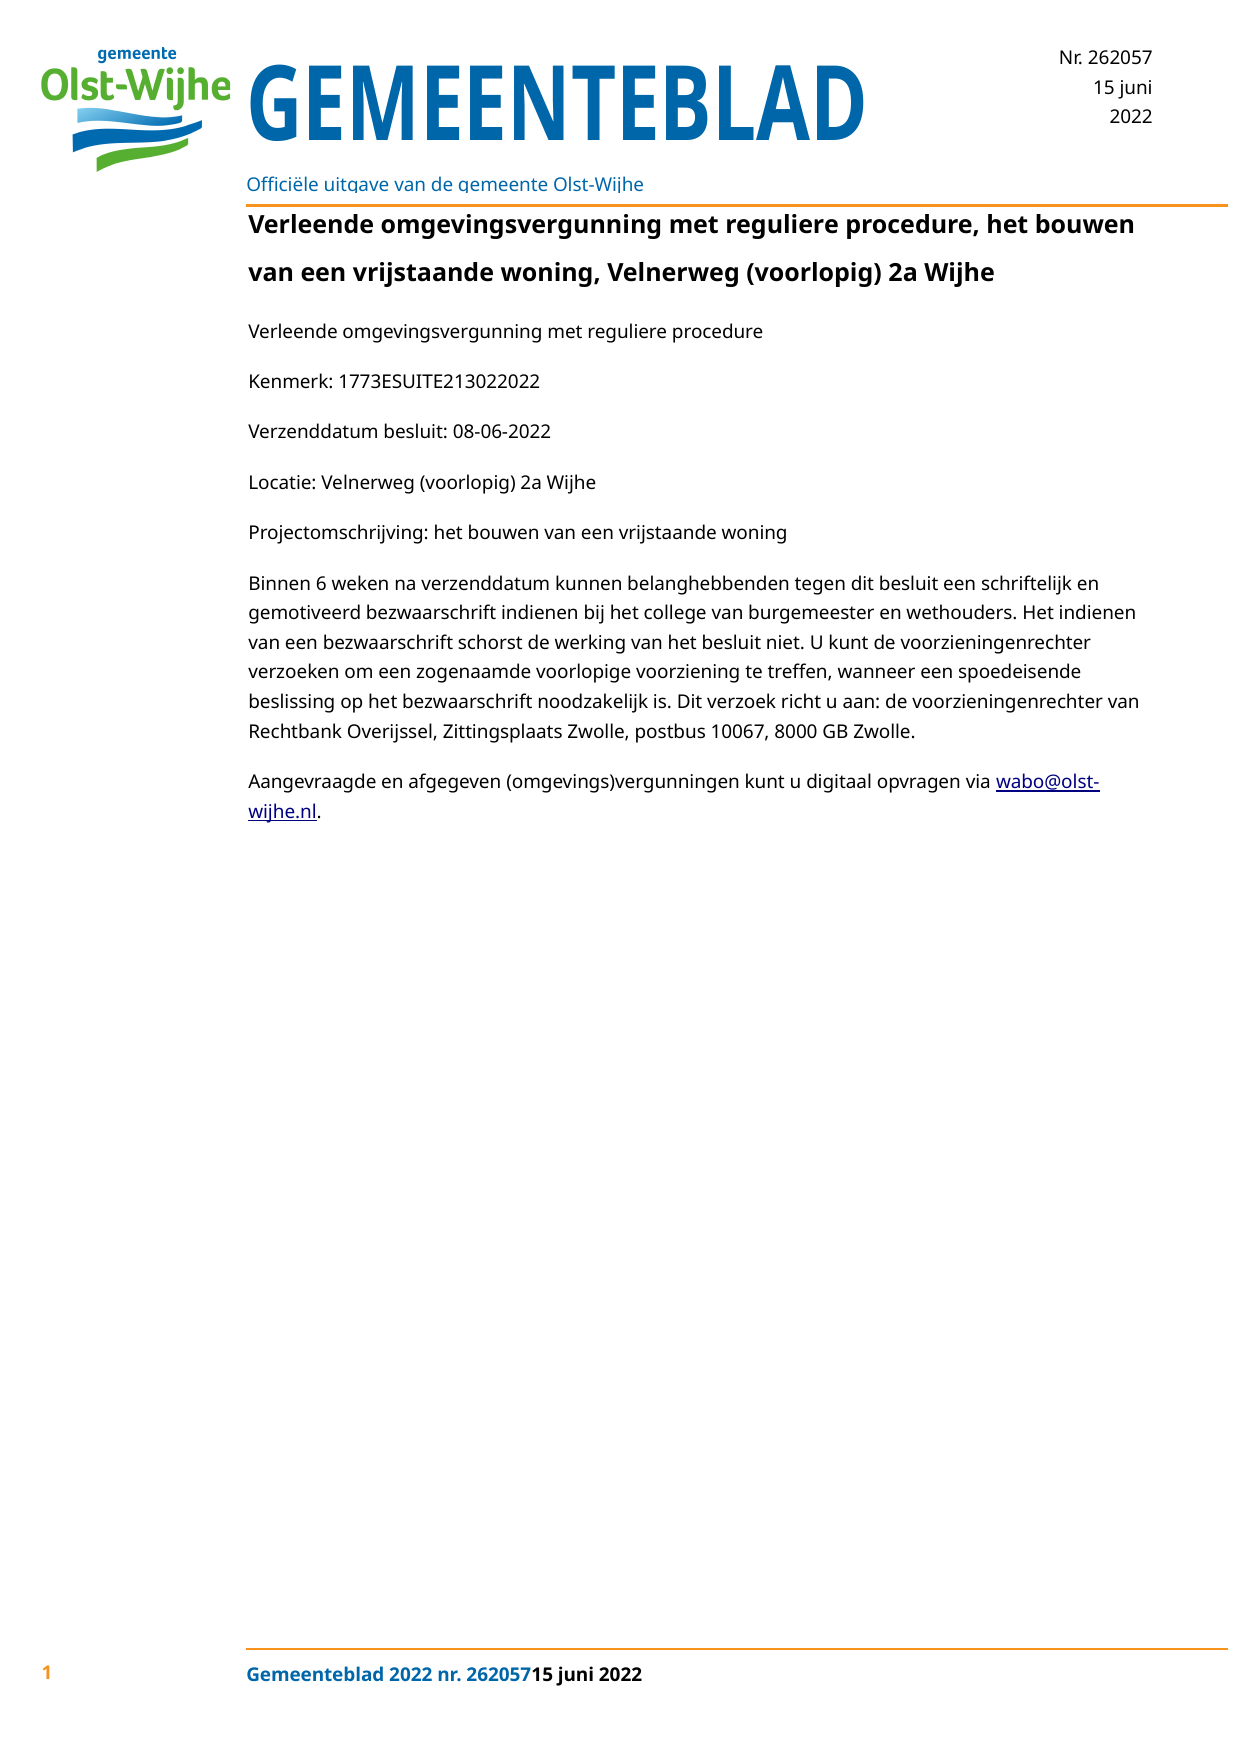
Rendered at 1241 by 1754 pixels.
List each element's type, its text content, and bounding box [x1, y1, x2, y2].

text Verleende omgevingsvergunning met reguliere procedure, het bouwen van een vrijstaande woning, Velnerweg (voorlopig) 2a Wijhe [248, 207, 1152, 288]
text Kenmerk: 1773ESUITE213022022 [248, 368, 1152, 394]
text Verleende omgevingsvergunning met reguliere procedure [248, 318, 1152, 344]
text Verzenddatum besluit: 08-06-2022 [248, 419, 1152, 444]
picture [41, 47, 231, 172]
text Binnen 6 weken na verzenddatum kunnen belanghebbenden tegen dit besluit een schriftelijk en gemotiveerd bezwaarschrift indienen bij het college van burgemeester en wethouders. Het indienen van een bezwaarschrift schorst de werking van het besluit niet. U kunt de voorzieningenrechter verzoeken om een zogenaamde voorlopige voorziening te treffen, wanneer een spoedeisende beslissing op het bezwaarschrift noodzakelijk is. Dit verzoek richt u aan: de voorzieningenrechter van Rechtbank Overijssel, Zittingsplaats Zwolle, postbus 10067, 8000 GB Zwolle. [248, 570, 1152, 744]
text Locatie: Velnerweg (voorlopig) 2a Wijhe [248, 469, 1152, 495]
text Projectomschrijving: het bouwen van een vrijstaande woning [248, 519, 1152, 545]
text Aangevraagde en afgegeven (omgevings)vergunningen kunt u digitaal opvragen via wabo@olst-wijhe.nl. [248, 768, 1152, 824]
